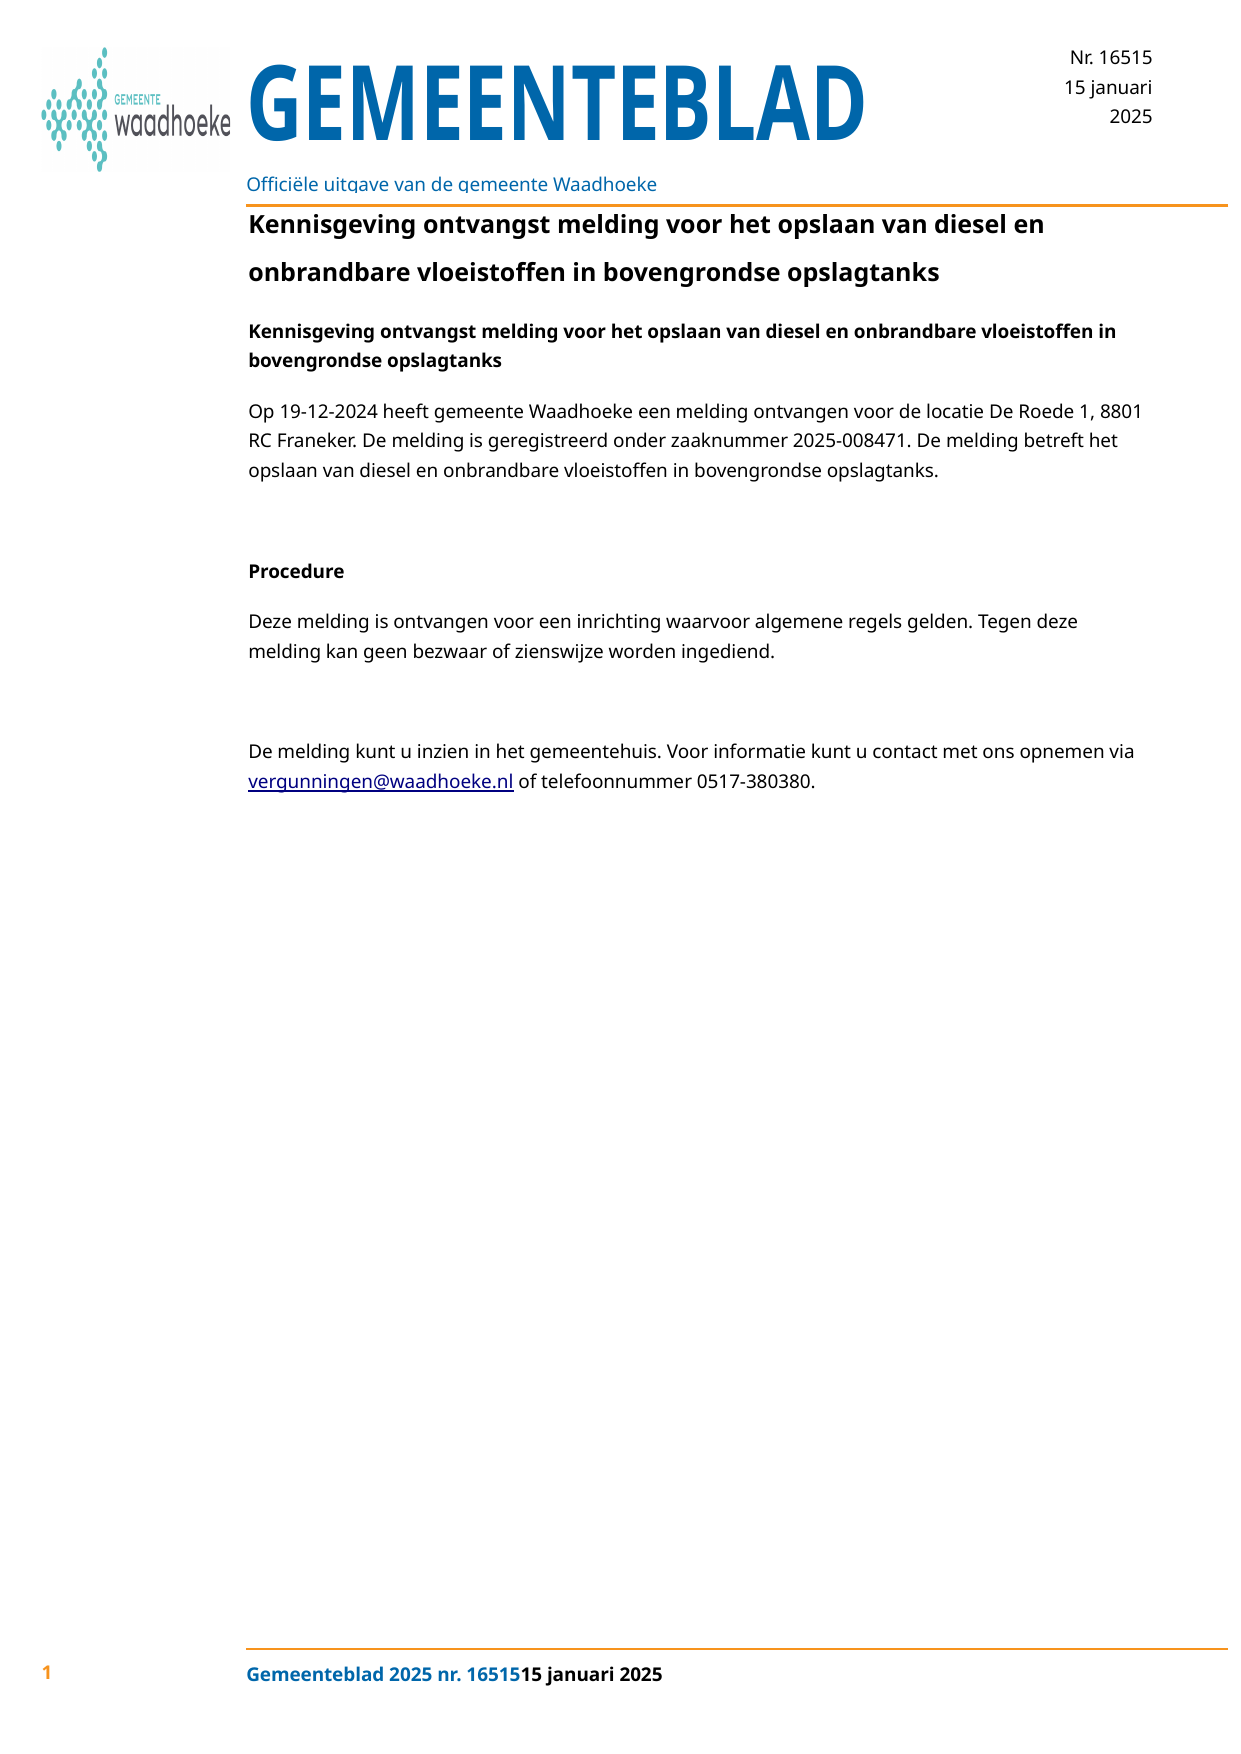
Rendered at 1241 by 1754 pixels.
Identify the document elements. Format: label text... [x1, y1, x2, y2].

picture [41, 47, 231, 172]
text Kennisgeving ontvangst melding voor het opslaan van diesel en onbrandbare vloeistoffen in bovengrondse opslagtanks [248, 318, 1152, 373]
text De melding kunt u inzien in het gemeentehuis. Voor informatie kunt u contact met ons opnemen via vergunningen@waadhoeke.nl of telefoonnummer 0517-380380. [248, 739, 1152, 794]
text Deze melding is ontvangen voor een inrichting waarvoor algemene regels gelden. Tegen deze melding kan geen bezwaar of zienswijze worden ingediend. [248, 608, 1152, 664]
text Procedure [248, 558, 1152, 584]
text Op 19-12-2024 heeft gemeente Waadhoeke een melding ontvangen voor de locatie De Roede 1, 8801 RC Franeker. De melding is geregistreerd onder zaaknummer 2025-008471. De melding betreft het opslaan van diesel en onbrandbare vloeistoffen in bovengrondse opslagtanks. [248, 398, 1152, 483]
text Kennisgeving ontvangst melding voor het opslaan van diesel en onbrandbare vloeistoffen in bovengrondse opslagtanks [248, 207, 1152, 288]
